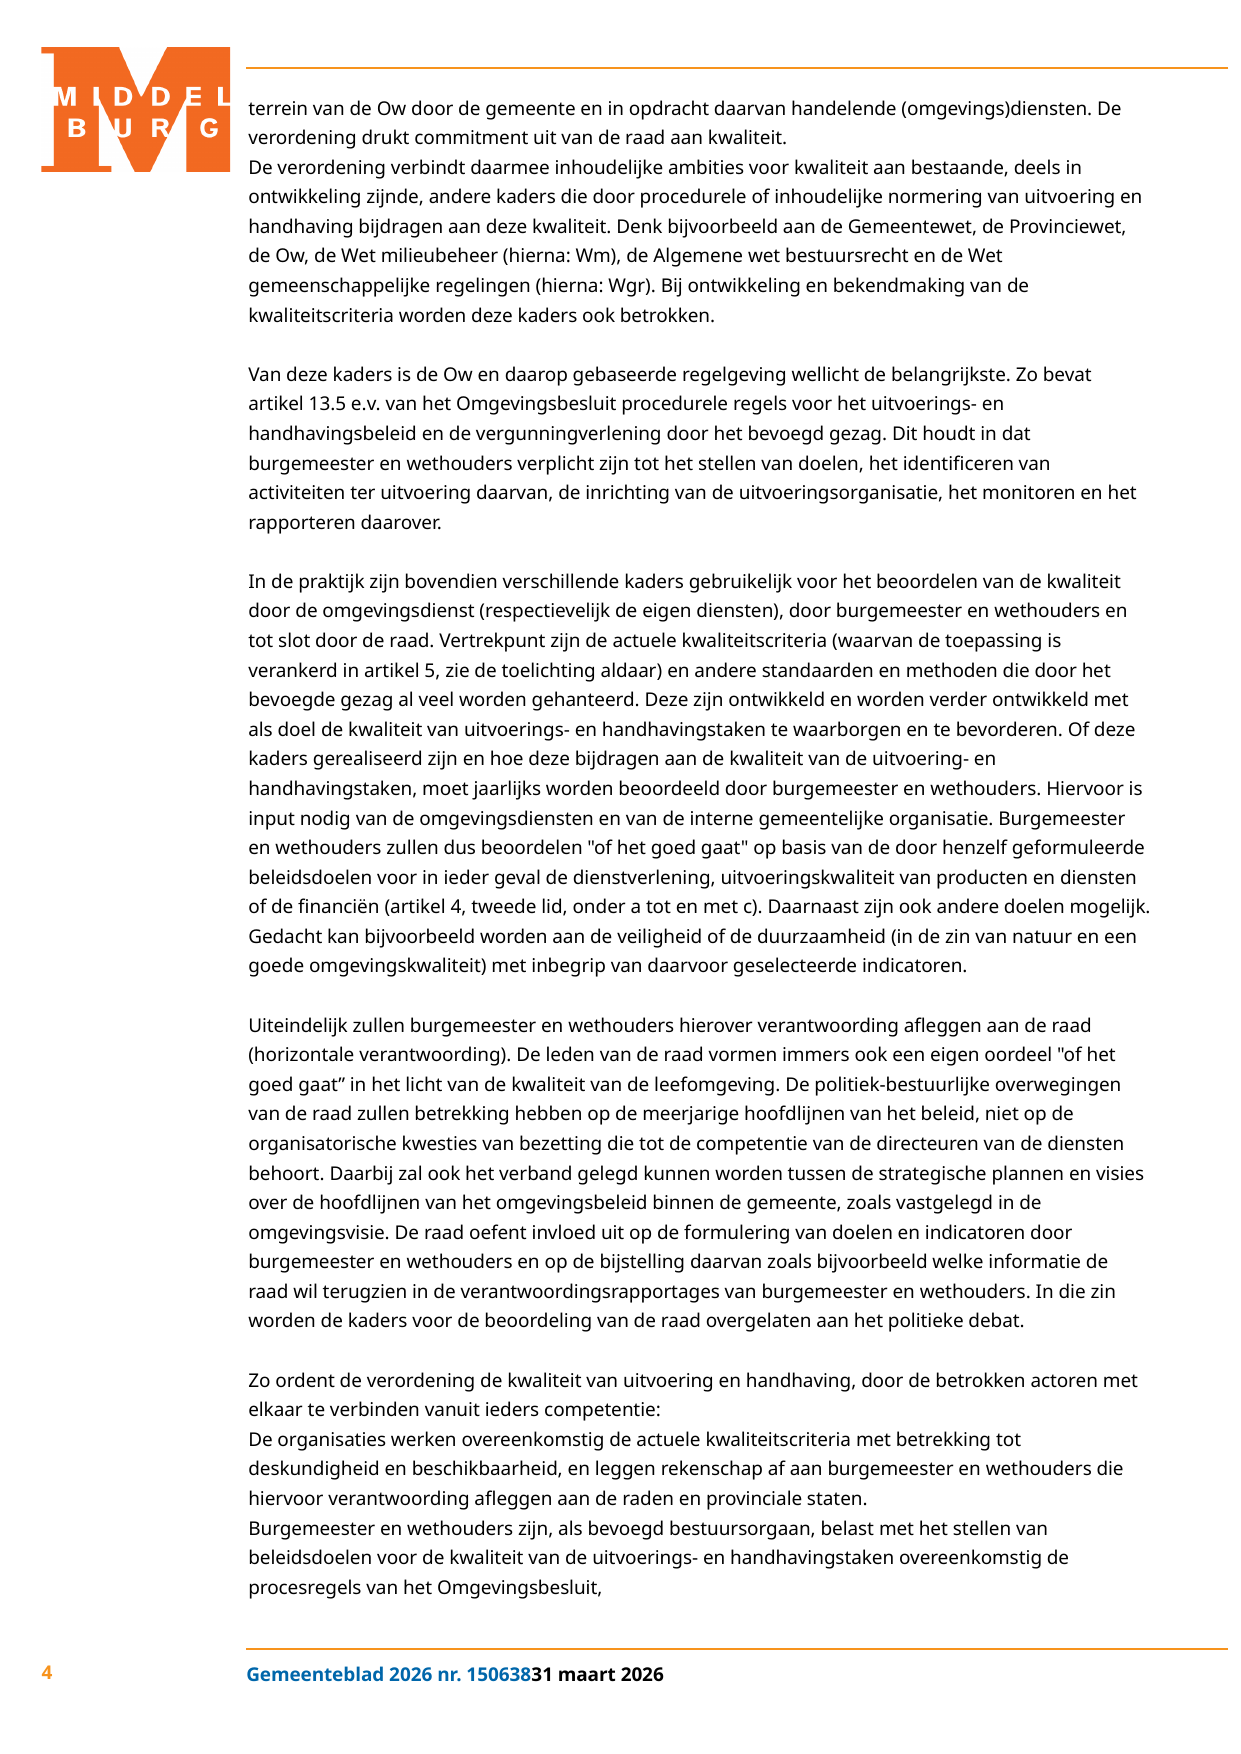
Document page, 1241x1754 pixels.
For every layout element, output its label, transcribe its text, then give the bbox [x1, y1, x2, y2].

text terrein van de Ow door de gemeente en in opdracht daarvan handelende (omgevings)diensten. De verordening drukt commitment uit van de raad aan kwaliteit. [248, 95, 1152, 150]
text Burgemeester en wethouders zijn, als bevoegd bestuursorgaan, belast met het stellen van beleidsdoelen voor de kwaliteit van de uitvoerings- en handhavingstaken overeenkomstig de procesregels van het Omgevingsbesluit, [248, 1515, 1152, 1600]
picture [41, 47, 231, 172]
text De verordening verbindt daarmee inhoudelijke ambities voor kwaliteit aan bestaande, deels in ontwikkeling zijnde, andere kaders die door procedurele of inhoudelijke normering van uitvoering en handhaving bijdragen aan deze kwaliteit. Denk bijvoorbeeld aan de Gemeentewet, de Provinciewet, de Ow, de Wet milieubeheer (hierna: Wm), de Algemene wet bestuursrecht en de Wet gemeenschappelijke regelingen (hierna: Wgr). Bij ontwikkeling en bekendmaking van de kwaliteitscriteria worden deze kaders ook betrokken. [248, 154, 1152, 328]
text Uiteindelijk zullen burgemeester en wethouders hierover verantwoording afleggen aan de raad (horizontale verantwoording). De leden van de raad vormen immers ook een eigen oordeel "of het goed gaat” in het licht van de kwaliteit van de leefomgeving. De politiek-bestuurlijke overwegingen van de raad zullen betrekking hebben op de meerjarige hoofdlijnen van het beleid, niet op de organisatorische kwesties van bezetting die tot de competentie van de directeuren van de diensten behoort. Daarbij zal ook het verband gelegd kunnen worden tussen de strategische plannen en visies over de hoofdlijnen van het omgevingsbeleid binnen de gemeente, zoals vastgelegd in de omgevingsvisie. De raad oefent invloed uit op de formulering van doelen en indicatoren door burgemeester en wethouders en op de bijstelling daarvan zoals bijvoorbeeld welke informatie de raad wil terugzien in de verantwoordingsrapportages van burgemeester en wethouders. In die zin worden de kaders voor de beoordeling van de raad overgelaten aan het politieke debat. [248, 1012, 1152, 1333]
text Van deze kaders is de Ow en daarop gebaseerde regelgeving wellicht de belangrijkste. Zo bevat artikel 13.5 e.v. van het Omgevingsbesluit procedurele regels voor het uitvoerings- en handhavingsbeleid en de vergunningverlening door het bevoegd gezag. Dit houdt in dat burgemeester en wethouders verplicht zijn tot het stellen van doelen, het identificeren van activiteiten ter uitvoering daarvan, de inrichting van de uitvoeringsorganisatie, het monitoren en het rapporteren daarover. [248, 361, 1152, 535]
text In de praktijk zijn bovendien verschillende kaders gebruikelijk voor het beoordelen van de kwaliteit door de omgevingsdienst (respectievelijk de eigen diensten), door burgemeester en wethouders en tot slot door de raad. Vertrekpunt zijn de actuele kwaliteitscriteria (waarvan de toepassing is verankerd in artikel 5, zie de toelichting aldaar) en andere standaarden en methoden die door het bevoegde gezag al veel worden gehanteerd. Deze zijn ontwikkeld en worden verder ontwikkeld met als doel de kwaliteit van uitvoerings- en handhavingstaken te waarborgen en te bevorderen. Of deze kaders gerealiseerd zijn en hoe deze bijdragen aan de kwaliteit van de uitvoering- en handhavingstaken, moet jaarlijks worden beoordeeld door burgemeester en wethouders. Hiervoor is input nodig van de omgevingsdiensten en van de interne gemeentelijke organisatie. Burgemeester en wethouders zullen dus beoordelen "of het goed gaat" op basis van de door henzelf geformuleerde beleidsdoelen voor in ieder geval de dienstverlening, uitvoeringskwaliteit van producten en diensten of de financiën (artikel 4, tweede lid, onder a tot en met c). Daarnaast zijn ook andere doelen mogelijk. Gedacht kan bijvoorbeeld worden aan de veiligheid of de duurzaamheid (in de zin van natuur en een goede omgevingskwaliteit) met inbegrip van daarvoor geselecteerde indicatoren. [248, 568, 1152, 978]
text De organisaties werken overeenkomstig de actuele kwaliteitscriteria met betrekking tot deskundigheid en beschikbaarheid, en leggen rekenschap af aan burgemeester en wethouders die hiervoor verantwoording afleggen aan de raden en provinciale staten. [248, 1426, 1152, 1511]
text Zo ordent de verordening de kwaliteit van uitvoering en handhaving, door de betrokken actoren met elkaar te verbinden vanuit ieders competentie: [248, 1367, 1152, 1422]
